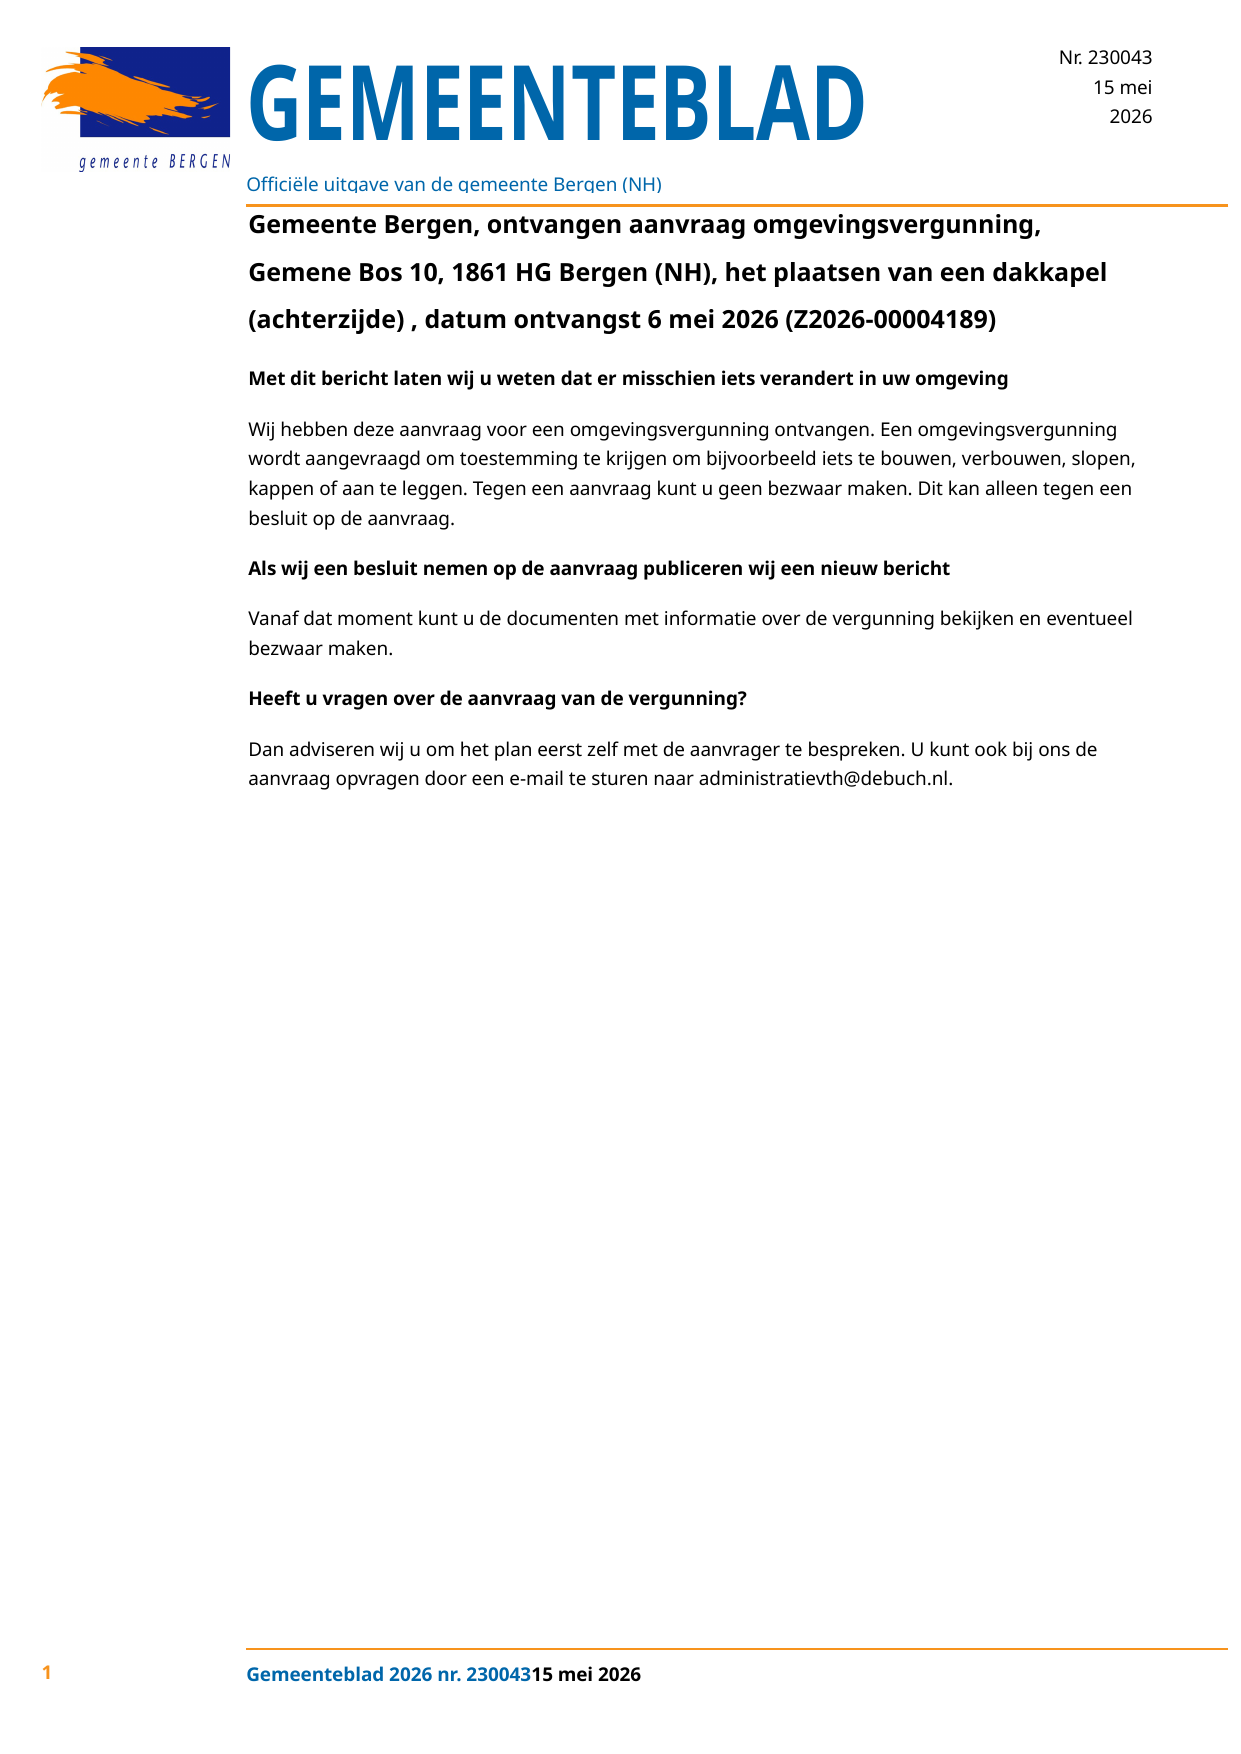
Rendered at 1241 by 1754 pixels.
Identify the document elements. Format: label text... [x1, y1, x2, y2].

text Vanaf dat moment kunt u de documenten met informatie over de vergunning bekijken en eventueel bezwaar maken. [248, 606, 1152, 661]
text Als wij een besluit nemen op de aanvraag publiceren wij een nieuw bericht [248, 555, 1152, 581]
picture [41, 47, 231, 172]
text Wij hebben deze aanvraag voor een omgevingsvergunning ontvangen. Een omgevingsvergunning wordt aangevraagd om toestemming te krijgen om bijvoorbeeld iets te bouwen, verbouwen, slopen, kappen of aan te leggen. Tegen een aanvraag kunt u geen bezwaar maken. Dit kan alleen tegen een besluit op de aanvraag. [248, 416, 1152, 530]
text Heeft u vragen over de aanvraag van de vergunning? [248, 686, 1152, 711]
text Dan adviseren wij u om het plan eerst zelf met de aanvrager te bespreken. U kunt ook bij ons de aanvraag opvragen door een e-mail te sturen naar administratievth@debuch.nl. [248, 736, 1152, 791]
text Met dit bericht laten wij u weten dat er misschien iets verandert in uw omgeving [248, 366, 1152, 391]
text Gemeente Bergen, ontvangen aanvraag omgevingsvergunning, Gemene Bos 10, 1861 HG Bergen (NH), het plaatsen van een dakkapel (achterzijde) , datum ontvangst 6 mei 2026 (Z2026-00004189) [248, 207, 1152, 336]
